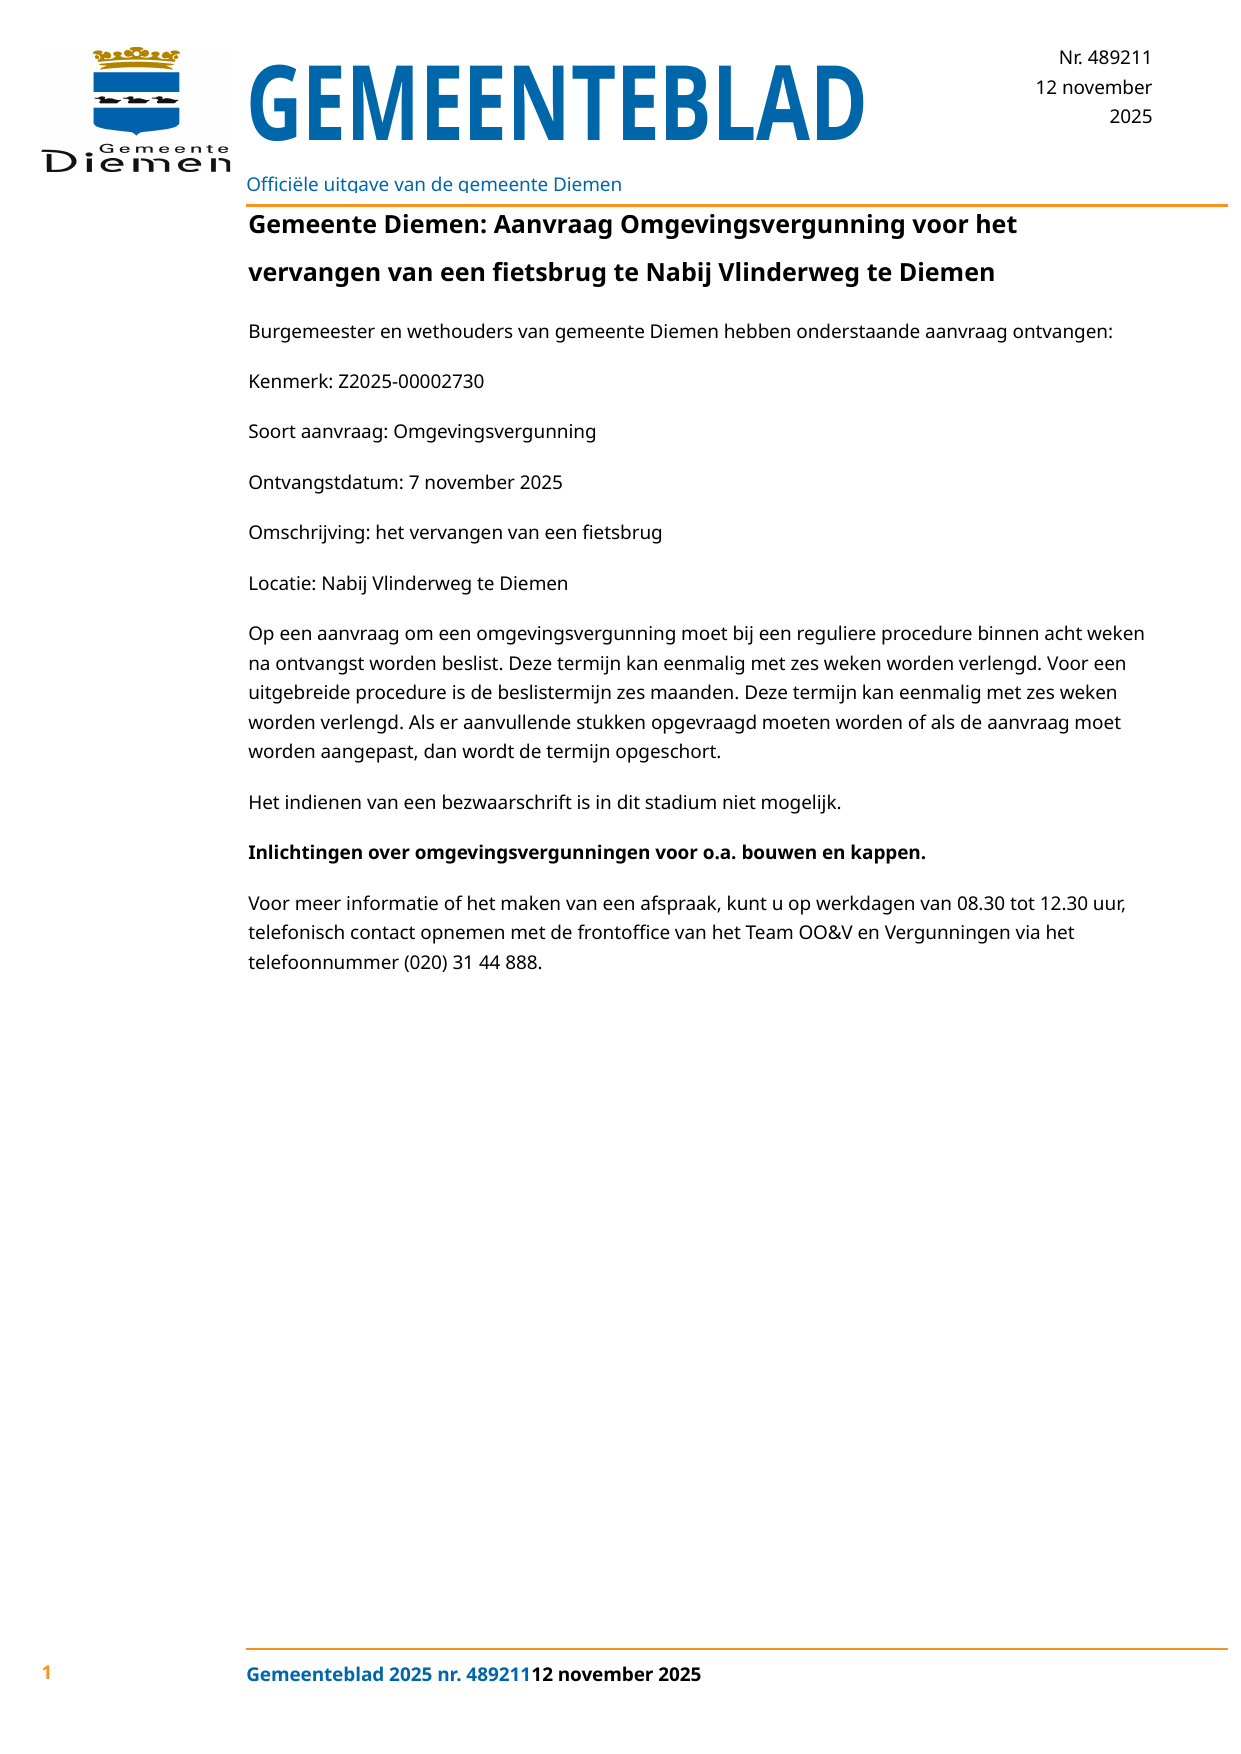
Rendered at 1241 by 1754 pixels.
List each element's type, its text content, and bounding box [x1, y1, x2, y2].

text Voor meer informatie of het maken van een afspraak, kunt u op werkdagen van 08.30 tot 12.30 uur, telefonisch contact opnemen met de frontoffice van het Team OO&V en Vergunningen via het telefoonnummer (020) 31 44 888. [248, 890, 1152, 975]
text Ontvangstdatum: 7 november 2025 [248, 469, 1152, 495]
text Inlichtingen over omgevingsvergunningen voor o.a. bouwen en kappen. [248, 839, 1152, 865]
text Locatie: Nabij Vlinderweg te Diemen [248, 570, 1152, 596]
text Soort aanvraag: Omgevingsvergunning [248, 419, 1152, 444]
text Op een aanvraag om een omgevingsvergunning moet bij een reguliere procedure binnen acht weken na ontvangst worden beslist. Deze termijn kan eenmalig met zes weken worden verlengd. Voor een uitgebreide procedure is de beslistermijn zes maanden. Deze termijn kan eenmalig met zes weken worden verlengd. Als er aanvullende stukken opgevraagd moeten worden of als de aanvraag moet worden aangepast, dan wordt de termijn opgeschort. [248, 620, 1152, 764]
text Gemeente Diemen: Aanvraag Omgevingsvergunning voor het vervangen van een fietsbrug te Nabij Vlinderweg te Diemen [248, 207, 1152, 288]
text Kenmerk: Z2025-00002730 [248, 368, 1152, 394]
picture [41, 47, 231, 172]
text Het indienen van een bezwaarschrift is in dit stadium niet mogelijk. [248, 789, 1152, 815]
text Omschrijving: het vervangen van een fietsbrug [248, 519, 1152, 545]
text Burgemeester en wethouders van gemeente Diemen hebben onderstaande aanvraag ontvangen: [248, 318, 1152, 344]
